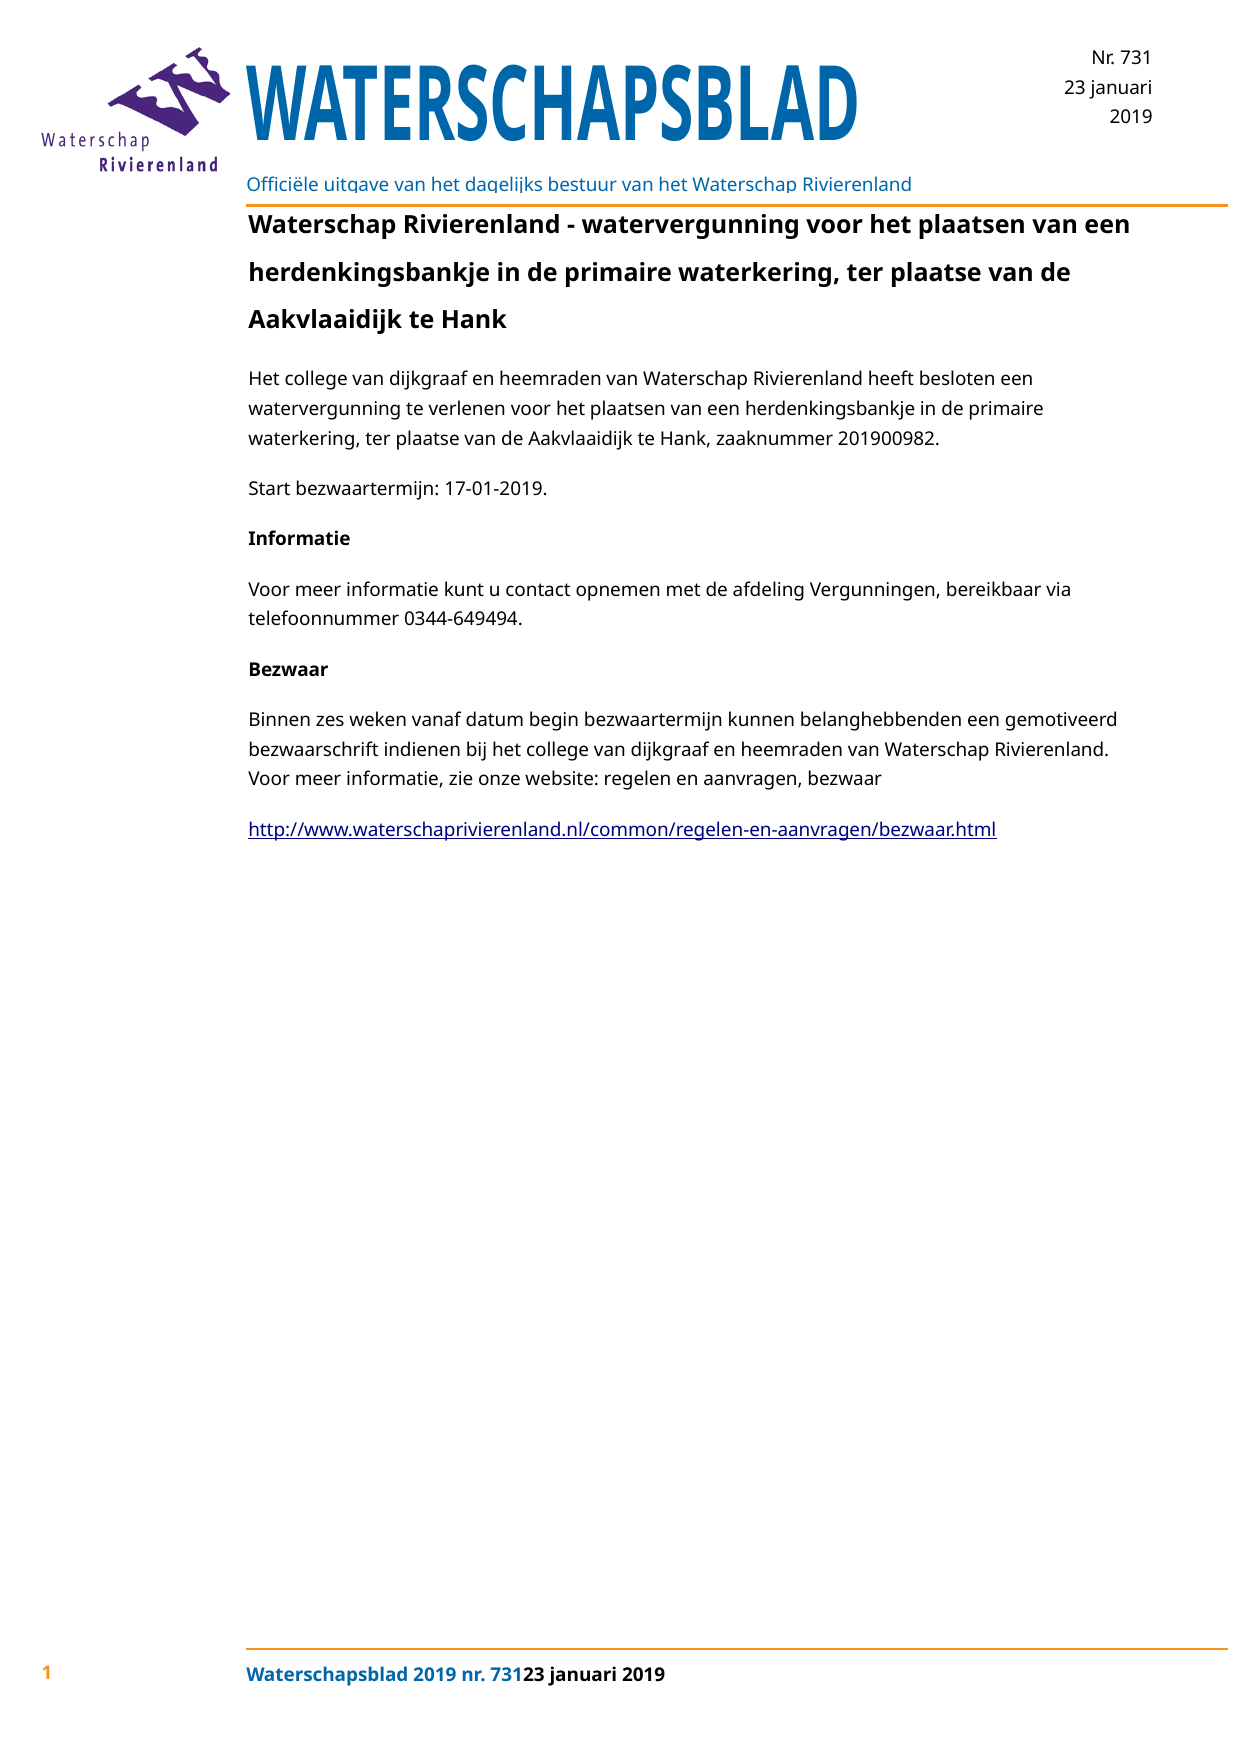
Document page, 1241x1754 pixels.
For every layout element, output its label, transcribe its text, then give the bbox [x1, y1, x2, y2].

text Binnen zes weken vanaf datum begin bezwaartermijn kunnen belanghebbenden een gemotiveerd bezwaarschrift indienen bij het college van dijkgraaf en heemraden van Waterschap Rivierenland. Voor meer informatie, zie onze website: regelen en aanvragen, bezwaar [248, 706, 1152, 791]
picture [41, 47, 231, 172]
text Voor meer informatie kunt u contact opnemen met de afdeling Vergunningen, bereikbaar via telefoonnummer 0344-649494. [248, 576, 1152, 631]
text Bezwaar [248, 656, 1152, 682]
text Informatie [248, 526, 1152, 551]
text Waterschap Rivierenland - watervergunning voor het plaatsen van een herdenkingsbankje in de primaire waterkering, ter plaatse van de Aakvlaaidijk te Hank [248, 207, 1152, 336]
text Start bezwaartermijn: 17-01-2019. [248, 475, 1152, 501]
text Het college van dijkgraaf en heemraden van Waterschap Rivierenland heeft besloten een watervergunning te verlenen voor het plaatsen van een herdenkingsbankje in de primaire waterkering, ter plaatse van de Aakvlaaidijk te Hank, zaaknummer 201900982. [248, 366, 1152, 450]
text http://www.waterschaprivierenland.nl/common/regelen-en-aanvragen/bezwaar.html [248, 816, 1152, 842]
